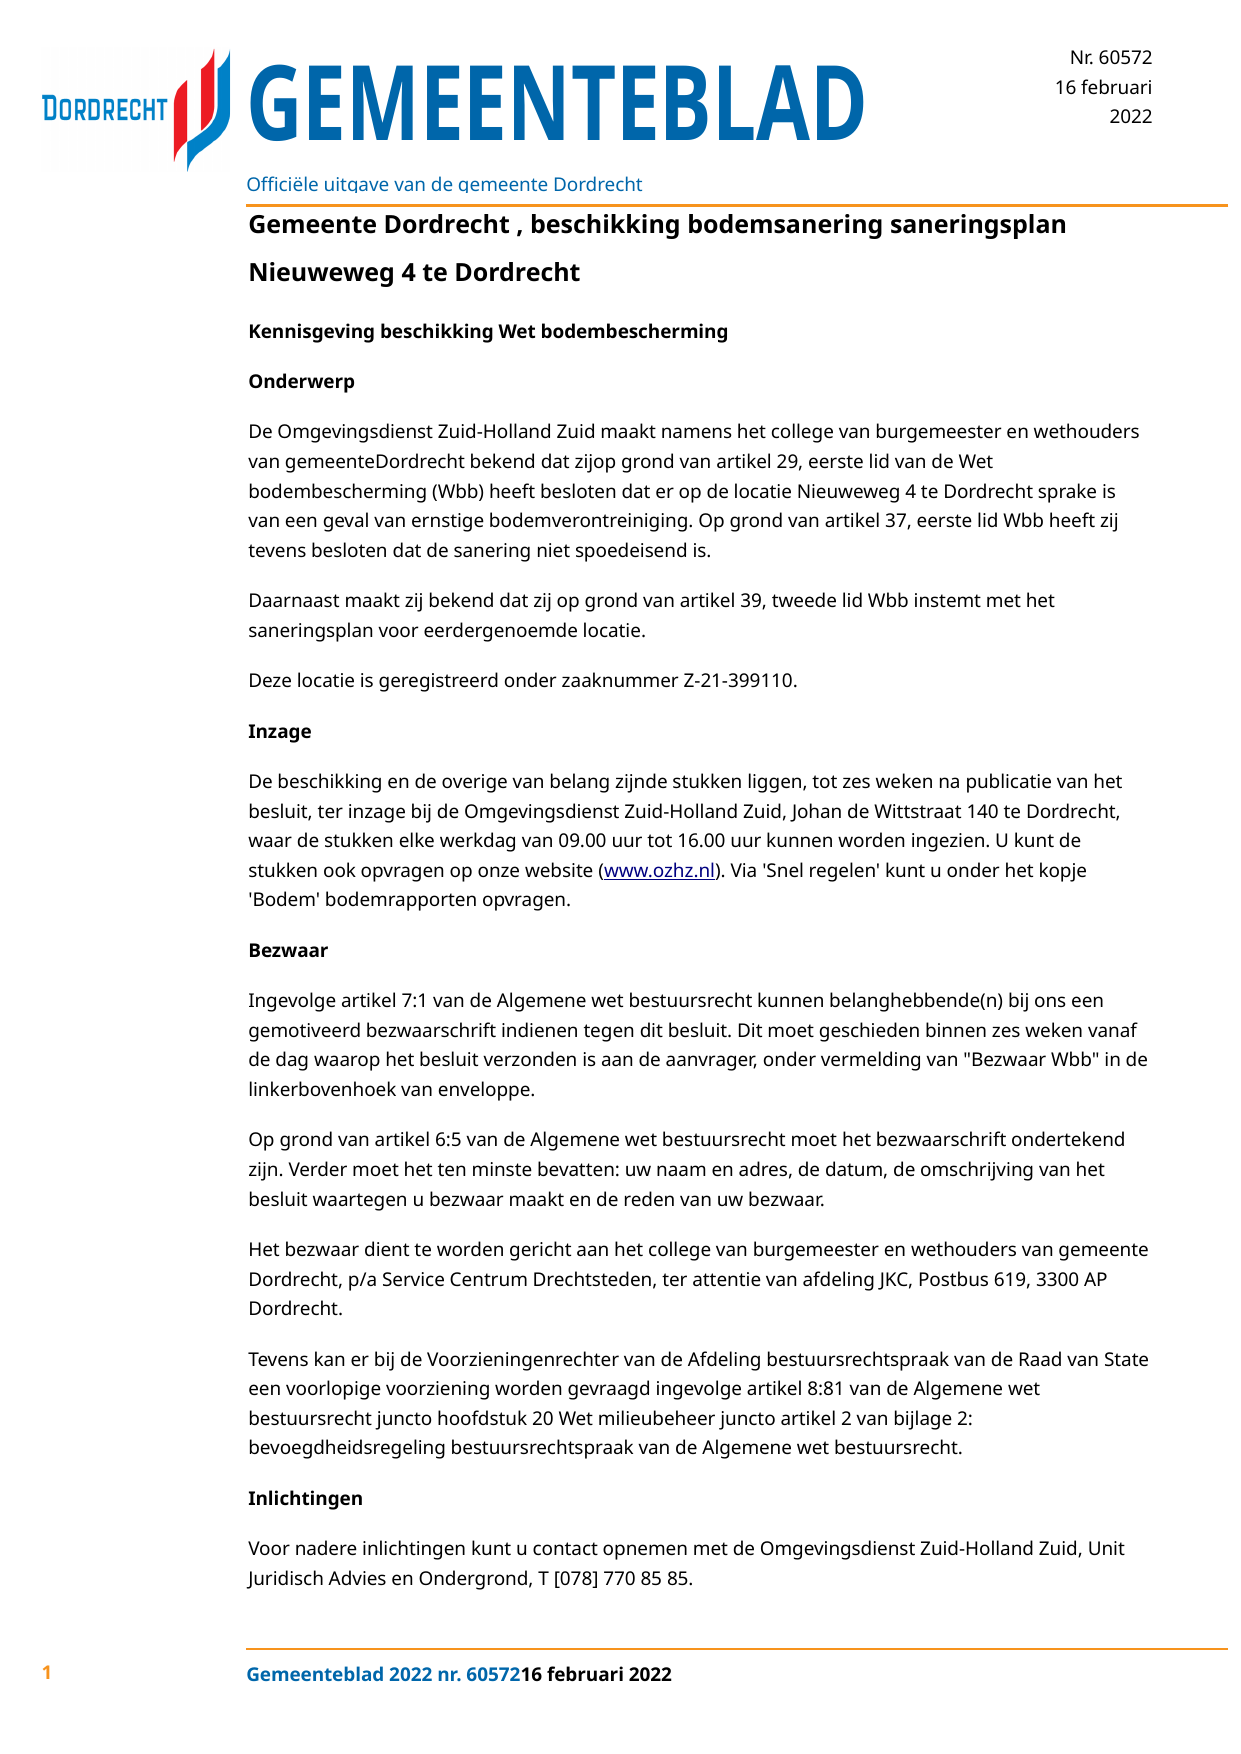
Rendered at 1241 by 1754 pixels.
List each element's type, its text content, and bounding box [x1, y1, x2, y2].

text Onderwerp [248, 368, 1152, 394]
text Voor nadere inlichtingen kunt u contact opnemen met de Omgevingsdienst Zuid-Holland Zuid, Unit Juridisch Advies en Ondergrond, T [078] 770 85 85. [248, 1535, 1152, 1591]
text Op grond van artikel 6:5 van de Algemene wet bestuursrecht moet het bezwaarschrift ondertekend zijn. Verder moet het ten minste bevatten: uw naam en adres, de datum, de omschrijving van het besluit waartegen u bezwaar maakt en de reden van uw bezwaar. [248, 1127, 1152, 1212]
text Inzage [248, 718, 1152, 744]
text Het bezwaar dient te worden gericht aan het college van burgemeester en wethouders van gemeente Dordrecht, p/a Service Centrum Drechtsteden, ter attentie van afdeling JKC, Postbus 619, 3300 AP Dordrecht. [248, 1236, 1152, 1321]
text De Omgevingsdienst Zuid-Holland Zuid maakt namens het college van burgemeester en wethouders van gemeenteDordrecht bekend dat zijop grond van artikel 29, eerste lid van de Wet bodembescherming (Wbb) heeft besloten dat er op de locatie Nieuweweg 4 te Dordrecht sprake is van een geval van ernstige bodemverontreiniging. Op grond van artikel 37, eerste lid Wbb heeft zij tevens besloten dat de sanering niet spoedeisend is. [248, 419, 1152, 563]
text Inlichtingen [248, 1485, 1152, 1511]
text Bezwaar [248, 937, 1152, 963]
text De beschikking en de overige van belang zijnde stukken liggen, tot zes weken na publicatie van het besluit, ter inzage bij de Omgevingsdienst Zuid-Holland Zuid, Johan de Wittstraat 140 te Dordrecht, waar de stukken elke werkdag van 09.00 uur tot 16.00 uur kunnen worden ingezien. U kunt de stukken ook opvragen op onze website (www.ozhz.nl). Via 'Snel regelen' kunt u onder het kopje 'Bodem' bodemrapporten opvragen. [248, 768, 1152, 912]
text Deze locatie is geregistreerd onder zaaknummer Z-21-399110. [248, 667, 1152, 693]
text Kennisgeving beschikking Wet bodembescherming [248, 318, 1152, 344]
text Tevens kan er bij de Voorzieningenrechter van de Afdeling bestuursrechtspraak van de Raad van State een voorlopige voorziening worden gevraagd ingevolge artikel 8:81 van de Algemene wet bestuursrecht juncto hoofdstuk 20 Wet milieubeheer juncto artikel 2 van bijlage 2: bevoegdheidsregeling bestuursrechtspraak van de Algemene wet bestuursrecht. [248, 1346, 1152, 1460]
text Daarnaast maakt zij bekend dat zij op grond van artikel 39, tweede lid Wbb instemt met het saneringsplan voor eerdergenoemde locatie. [248, 587, 1152, 643]
text Ingevolge artikel 7:1 van de Algemene wet bestuursrecht kunnen belanghebbende(n) bij ons een gemotiveerd bezwaarschrift indienen tegen dit besluit. Dit moet geschieden binnen zes weken vanaf de dag waarop het besluit verzonden is aan de aanvrager, onder vermelding van "Bezwaar Wbb" in de linkerbovenhoek van enveloppe. [248, 987, 1152, 1102]
text Gemeente Dordrecht , beschikking bodemsanering saneringsplan Nieuweweg 4 te Dordrecht [248, 207, 1152, 288]
picture [41, 47, 231, 172]
